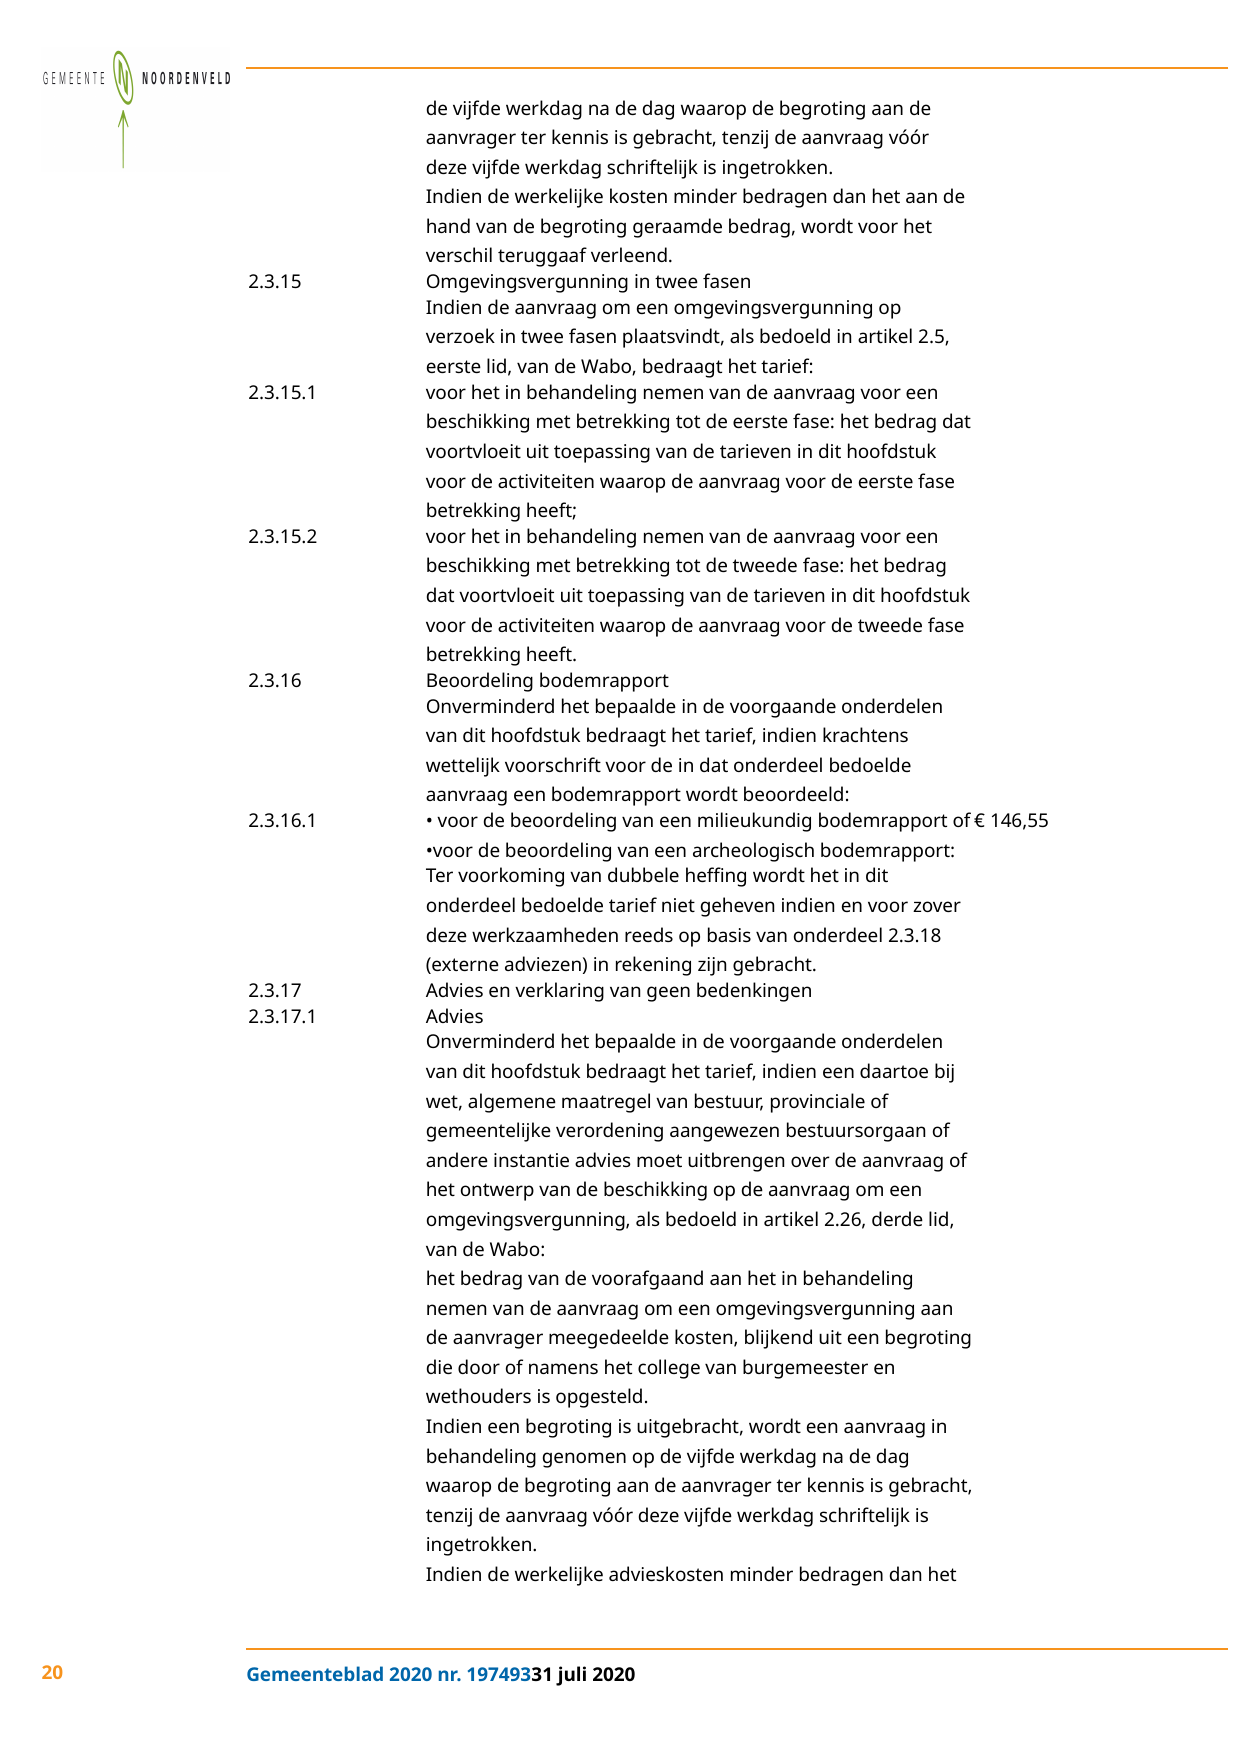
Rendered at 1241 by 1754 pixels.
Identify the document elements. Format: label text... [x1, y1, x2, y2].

table_cell 2.3.15 [248, 269, 426, 294]
table_cell 2.3.16.1 [248, 808, 426, 863]
table_cell [974, 269, 1152, 294]
table_cell Onverminderd het bepaalde in de voorgaande onderdelen van dit hoofdstuk bedraagt het tarief, indien een daartoe bij wet, algemene maatregel van bestuur, provinciale of gemeentelijke verordening aangewezen bestuursorgaan of andere instantie advies moet uitbrengen over de aanvraag of het ontwerp van de beschikking op de aanvraag om een omgevingsvergunning, als bedoeld in artikel 2.26, derde lid, van de Wabo: het bedrag van de voorafgaand aan het in behandeling nemen van de aanvraag om een omgevingsvergunning aan de aanvrager meegedeelde kosten, blijkend uit een begroting die door of namens het college van burgemeester en wethouders is opgesteld. Indien een begroting is uitgebracht, wordt een aanvraag in behandeling genomen op de vijfde werkdag na de dag waarop de begroting aan de aanvrager ter kennis is gebracht, tenzij de aanvraag vóór deze vijfde werkdag schriftelijk is ingetrokken. Indien de werkelijke advieskosten minder bedragen dan het [426, 1029, 974, 1587]
table_cell voor het in behandeling nemen van de aanvraag voor een beschikking met betrekking tot de eerste fase: het bedrag dat voortvloeit uit toepassing van de tarieven in dit hoofdstuk voor de activiteiten waarop de aanvraag voor de eerste fase betrekking heeft; [426, 379, 974, 523]
table_cell 2.3.17 [248, 977, 426, 1003]
table_cell de vijfde werkdag na de dag waarop de begroting aan de aanvrager ter kennis is gebracht, tenzij de aanvraag vóór deze vijfde werkdag schriftelijk is ingetrokken. Indien de werkelijke kosten minder bedragen dan het aan de hand van de begroting geraamde bedrag, wordt voor het verschil teruggaaf verleend. [426, 95, 974, 268]
table_cell Omgevingsvergunning in twee fasen [426, 269, 974, 294]
table_cell 2.3.15.1 [248, 379, 426, 523]
table_cell [248, 693, 426, 807]
table_cell € 146,55 [974, 808, 1152, 863]
table_cell Advies [426, 1003, 974, 1029]
table_cell • voor de beoordeling van een milieukundig bodemrapport of •voor de beoordeling van een archeologisch bodemrapport: [426, 808, 974, 863]
table_cell [974, 379, 1152, 523]
table_cell [974, 693, 1152, 807]
table_cell [974, 523, 1152, 667]
table_cell [248, 95, 426, 268]
table_cell [974, 294, 1152, 379]
table_cell Beoordeling bodemrapport [426, 667, 974, 693]
table_cell 2.3.17.1 [248, 1003, 426, 1029]
table_cell Onverminderd het bepaalde in de voorgaande onderdelen van dit hoofdstuk bedraagt het tarief, indien krachtens wettelijk voorschrift voor de in dat onderdeel bedoelde aanvraag een bodemrapport wordt beoordeeld: [426, 693, 974, 807]
table_cell [974, 863, 1152, 977]
table_cell [974, 95, 1152, 268]
table_cell [248, 863, 426, 977]
table_cell [248, 1029, 426, 1587]
picture [41, 47, 231, 172]
table_cell voor het in behandeling nemen van de aanvraag voor een beschikking met betrekking tot de tweede fase: het bedrag dat voortvloeit uit toepassing van de tarieven in dit hoofdstuk voor de activiteiten waarop de aanvraag voor de tweede fase betrekking heeft. [426, 523, 974, 667]
table_cell Indien de aanvraag om een omgevingsvergunning op verzoek in twee fasen plaatsvindt, als bedoeld in artikel 2.5, eerste lid, van de Wabo, bedraagt het tarief: [426, 294, 974, 379]
table_cell 2.3.16 [248, 667, 426, 693]
table_cell [974, 1003, 1152, 1029]
table_cell 2.3.15.2 [248, 523, 426, 667]
table_cell [974, 977, 1152, 1003]
table_cell [974, 667, 1152, 693]
table_cell Advies en verklaring van geen bedenkingen [426, 977, 974, 1003]
table_cell [248, 294, 426, 379]
table_cell Ter voorkoming van dubbele heffing wordt het in dit onderdeel bedoelde tarief niet geheven indien en voor zover deze werkzaamheden reeds op basis van onderdeel 2.3.18 (externe adviezen) in rekening zijn gebracht. [426, 863, 974, 977]
table_cell [974, 1029, 1152, 1587]
